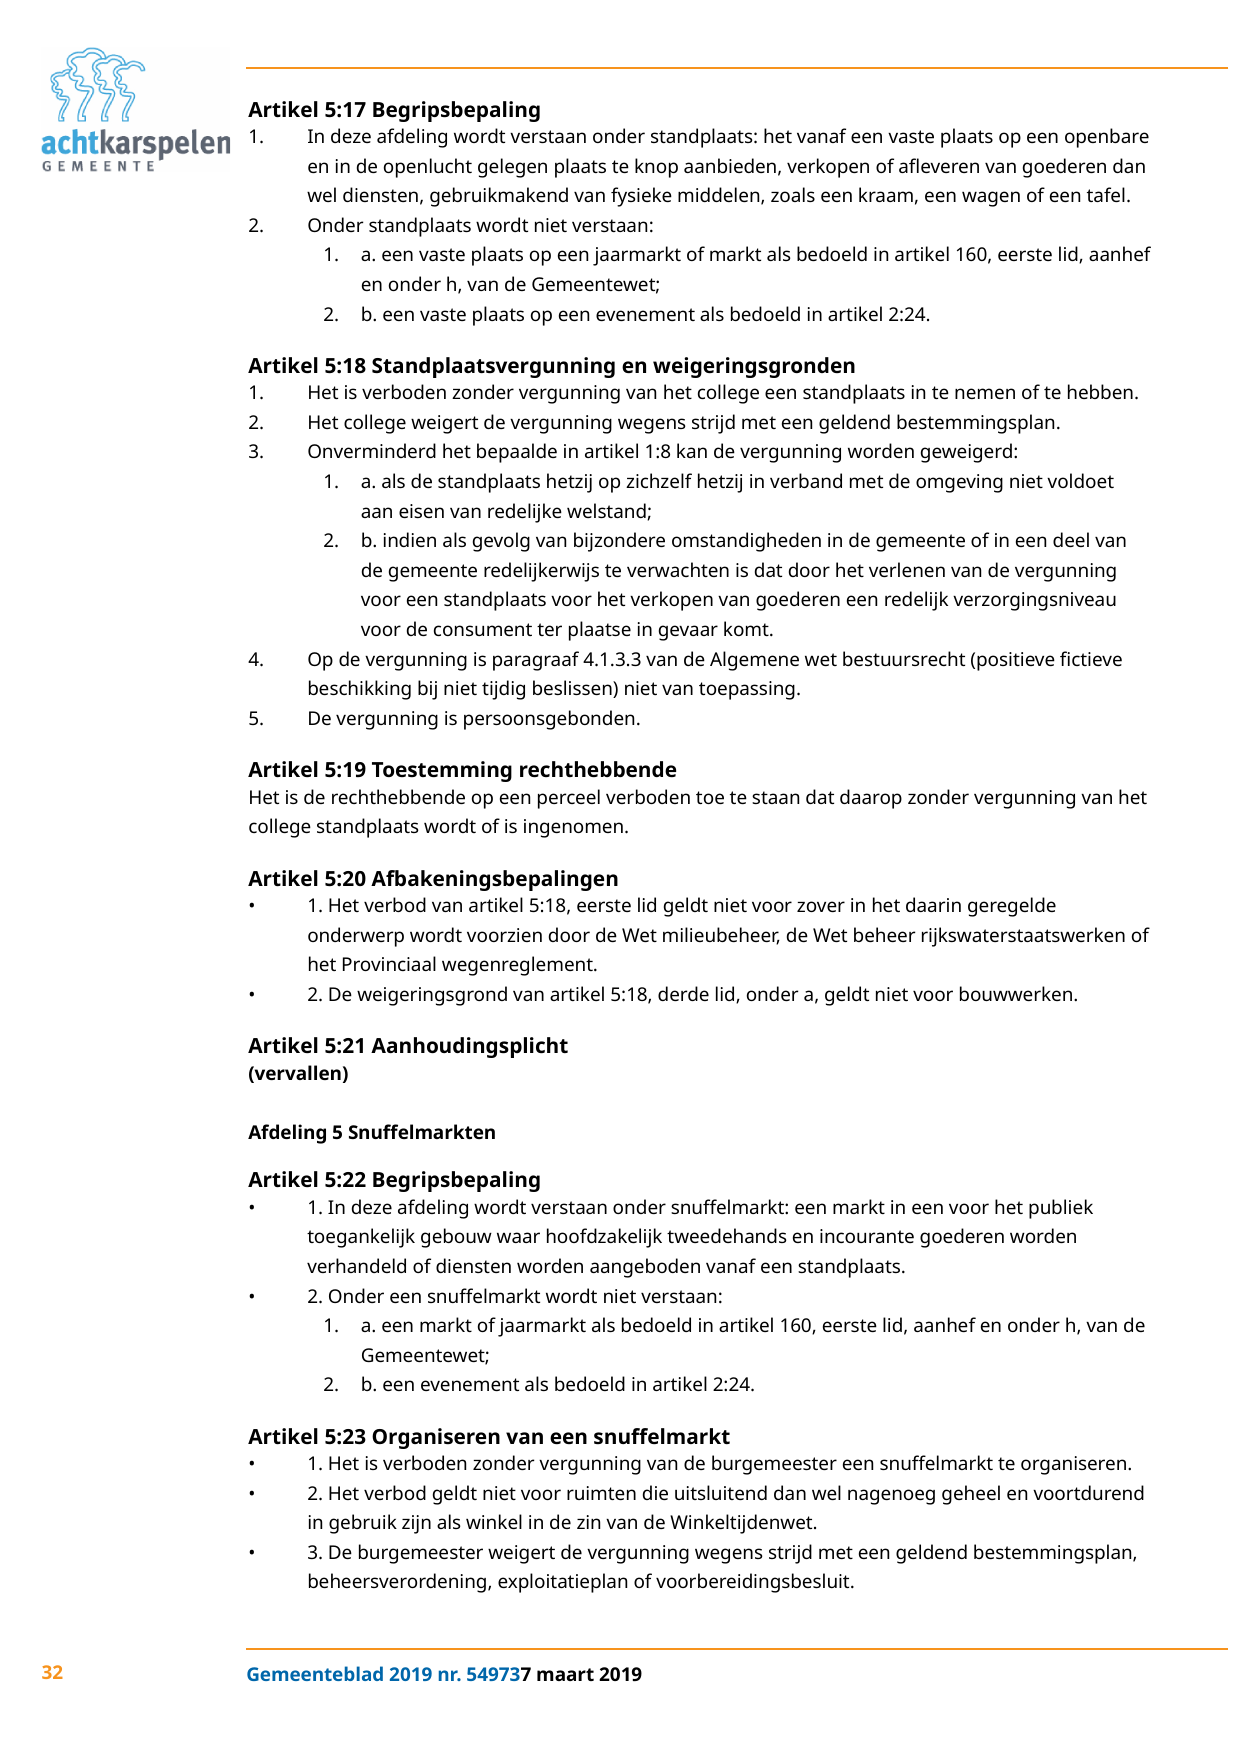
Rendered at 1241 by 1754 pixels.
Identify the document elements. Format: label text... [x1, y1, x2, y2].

list Het college weigert de vergunning wegens strijd met een geldend bestemmingsplan. [248, 409, 1152, 435]
picture [41, 47, 231, 172]
text Artikel 5:19 Toestemming rechthebbende [248, 755, 1152, 784]
list 2. Onder een snuffelmarkt wordt niet verstaan: [248, 1283, 1152, 1308]
text Afdeling 5 Snuffelmarkten [248, 1119, 1152, 1145]
list 1. Het verbod van artikel 5:18, eerste lid geldt niet voor zover in het daarin geregelde onderwerp wordt voorzien door de Wet milieubeheer, de Wet beheer rijkswaterstaatswerken of het Provinciaal wegenreglement. [248, 892, 1152, 977]
text Het is de rechthebbende op een perceel verboden toe te staan dat daarop zonder vergunning van het college standplaats wordt of is ingenomen. [248, 784, 1152, 839]
list b. indien als gevolg van bijzondere omstandigheden in de gemeente of in een deel van de gemeente redelijkerwijs te verwachten is dat door het verlenen van de vergunning voor een standplaats voor het verkopen van goederen een redelijk verzorgingsniveau voor de consument ter plaatse in gevaar komt. [323, 527, 1152, 642]
list In deze afdeling wordt verstaan onder standplaats: het vanaf een vaste plaats op een openbare en in de openlucht gelegen plaats te knop aanbieden, verkopen of afleveren van goederen dan wel diensten, gebruikmakend van fysieke middelen, zoals een kraam, een wagen of een tafel. [248, 123, 1152, 208]
list b. een vaste plaats op een evenement als bedoeld in artikel 2:24. [323, 301, 1152, 326]
text Artikel 5:21 Aanhoudingsplicht [248, 1031, 1152, 1060]
text Artikel 5:18 Standplaatsvergunning en weigeringsgronden [248, 351, 1152, 379]
list 1. Het is verboden zonder vergunning van de burgemeester een snuffelmarkt te organiseren. [248, 1450, 1152, 1476]
text Artikel 5:17 Begripsbepaling [248, 95, 1152, 123]
list 3. De burgemeester weigert de vergunning wegens strijd met een geldend bestemmingsplan, beheersverordening, exploitatieplan of voorbereidingsbesluit. [248, 1539, 1152, 1594]
text Artikel 5:23 Organiseren van een snuffelmarkt [248, 1422, 1152, 1450]
list 2. Het verbod geldt niet voor ruimten die uitsluitend dan wel nagenoeg geheel en voortdurend in gebruik zijn als winkel in de zin van de Winkeltijdenwet. [248, 1480, 1152, 1535]
text (vervallen) [248, 1060, 1152, 1086]
list a. een markt of jaarmarkt als bedoeld in artikel 160, eerste lid, aanhef en onder h, van de Gemeentewet; [323, 1312, 1152, 1368]
text Artikel 5:22 Begripsbepaling [248, 1166, 1152, 1194]
text Artikel 5:20 Afbakeningsbepalingen [248, 864, 1152, 892]
list a. als de standplaats hetzij op zichzelf hetzij in verband met de omgeving niet voldoet aan eisen van redelijke welstand; [323, 468, 1152, 524]
list Het is verboden zonder vergunning van het college een standplaats in te nemen of te hebben. [248, 379, 1152, 405]
list a. een vaste plaats op een jaarmarkt of markt als bedoeld in artikel 160, eerste lid, aanhef en onder h, van de Gemeentewet; [323, 242, 1152, 297]
list 2. De weigeringsgrond van artikel 5:18, derde lid, onder a, geldt niet voor bouwwerken. [248, 981, 1152, 1007]
list Onder standplaats wordt niet verstaan: [248, 212, 1152, 238]
list 1. In deze afdeling wordt verstaan onder snuffelmarkt: een markt in een voor het publiek toegankelijk gebouw waar hoofdzakelijk tweedehands en incourante goederen worden verhandeld of diensten worden aangeboden vanaf een standplaats. [248, 1194, 1152, 1279]
list b. een evenement als bedoeld in artikel 2:24. [323, 1372, 1152, 1397]
list De vergunning is persoonsgebonden. [248, 705, 1152, 731]
list Onverminderd het bepaalde in artikel 1:8 kan de vergunning worden geweigerd: [248, 439, 1152, 464]
list Op de vergunning is paragraaf 4.1.3.3 van de Algemene wet bestuursrecht (positieve fictieve beschikking bij niet tijdig beslissen) niet van toepassing. [248, 646, 1152, 701]
